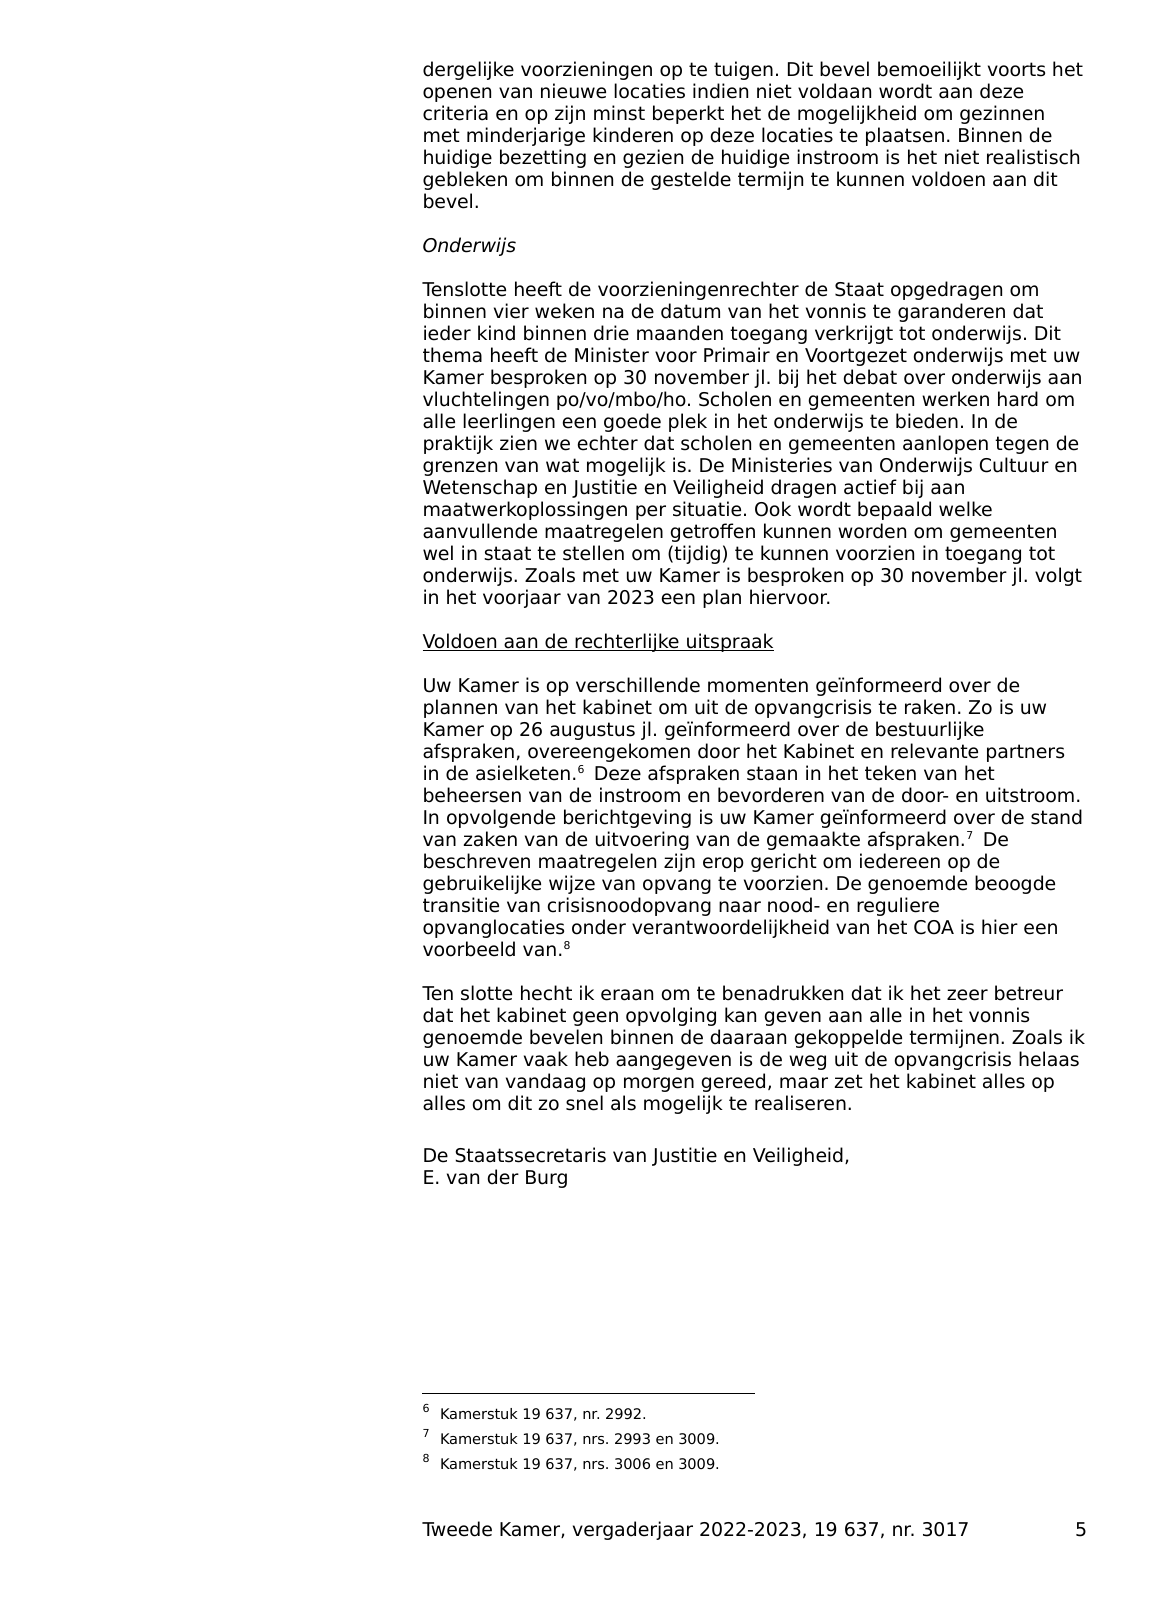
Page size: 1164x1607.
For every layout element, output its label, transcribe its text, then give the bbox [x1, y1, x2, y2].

text Ten slotte hecht ik eraan om te benadrukken dat ik het zeer betreur dat het kabinet geen opvolging kan geven aan alle in het vonnis genoemde bevelen binnen de daaraan gekoppelde termijnen. Zoals ik uw Kamer vaak heb aangegeven is de weg uit de opvangcrisis helaas niet van vandaag op morgen gereed, maar zet het kabinet alles op alles om dit zo snel als mogelijk te realiseren. [422, 983, 1087, 1115]
text De Staatssecretaris van Justitie en Veiligheid, E. van der Burg [422, 1145, 1087, 1189]
text Kamerstuk 19 637, nr. 2992. [422, 1402, 1087, 1424]
subtitle Voldoen aan de rechterlijke uitspraak [422, 631, 1087, 653]
text Tenslotte heeft de voorzieningenrechter de Staat opgedragen om binnen vier weken na de datum van het vonnis te garanderen dat ieder kind binnen drie maanden toegang verkrijgt tot onderwijs. Dit thema heeft de Minister voor Primair en Voortgezet onderwijs met uw Kamer besproken op 30 november jl. bij het debat over onderwijs aan vluchtelingen po/vo/mbo/ho. Scholen en gemeenten werken hard om alle leerlingen een goede plek in het onderwijs te bieden. In de praktijk zien we echter dat scholen en gemeenten aanlopen tegen de grenzen van wat mogelijk is. De Ministeries van Onderwijs Cultuur en Wetenschap en Justitie en Veiligheid dragen actief bij aan maatwerkoplossingen per situatie. Ook wordt bepaald welke aanvullende maatregelen getroffen kunnen worden om gemeenten wel in staat te stellen om (tijdig) te kunnen voorzien in toegang tot onderwijs. Zoals met uw Kamer is besproken op 30 november jl. volgt in het voorjaar van 2023 een plan hiervoor. [422, 279, 1087, 609]
subtitle Onderwijs [422, 235, 1087, 257]
text Kamerstuk 19 637, nrs. 3006 en 3009. [422, 1452, 1087, 1474]
text Kamerstuk 19 637, nrs. 2993 en 3009. [422, 1427, 1087, 1449]
text Uw Kamer is op verschillende momenten geïnformeerd over de plannen van het kabinet om uit de opvangcrisis te raken. Zo is uw Kamer op 26 augustus jl. geïnformeerd over de bestuurlijke afspraken, overeengekomen door het Kabinet en relevante partners in de asielketen. Deze afspraken staan in het teken van het beheersen van de instroom en bevorderen van de door- en uitstroom. In opvolgende berichtgeving is uw Kamer geïnformeerd over de stand van zaken van de uitvoering van de gemaakte afspraken. De beschreven maatregelen zijn erop gericht om iedereen op de gebruikelijke wijze van opvang te voorzien. De genoemde beoogde transitie van crisisnoodopvang naar nood- en reguliere opvanglocaties onder verantwoordelijkheid van het COA is hier een voorbeeld van. [422, 675, 1087, 961]
text dergelijke voorzieningen op te tuigen. Dit bevel bemoeilijkt voorts het openen van nieuwe locaties indien niet voldaan wordt aan deze criteria en op zijn minst beperkt het de mogelijkheid om gezinnen met minderjarige kinderen op deze locaties te plaatsen. Binnen de huidige bezetting en gezien de huidige instroom is het niet realistisch gebleken om binnen de gestelde termijn te kunnen voldoen aan dit bevel. [422, 59, 1087, 213]
